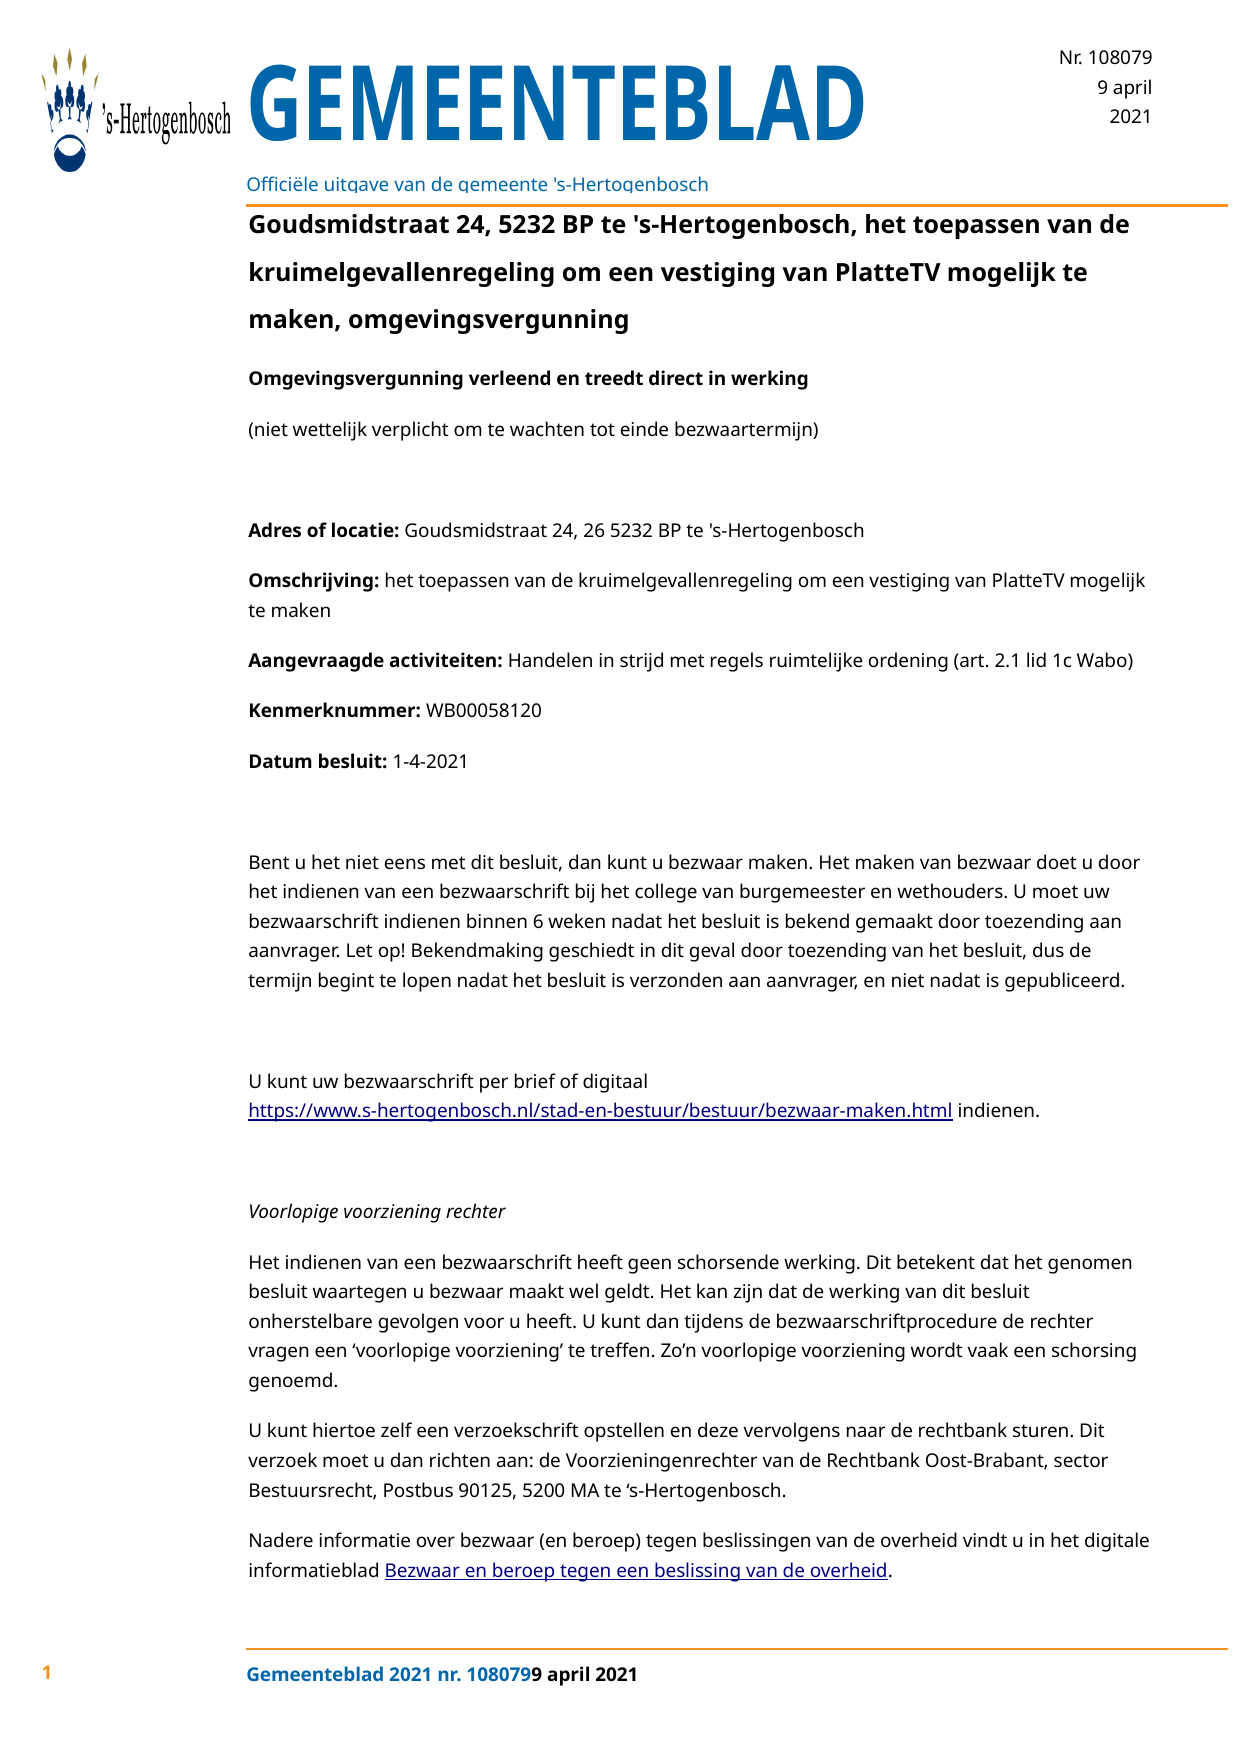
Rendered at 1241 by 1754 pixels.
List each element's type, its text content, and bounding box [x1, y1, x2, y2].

text Datum besluit: 1-4-2021 [248, 748, 1152, 774]
text Nadere informatie over bezwaar (en beroep) tegen beslissingen van de overheid vindt u in het digitale informatieblad Bezwaar en beroep tegen een beslissing van de overheid. [248, 1527, 1152, 1582]
text Adres of locatie: Goudsmidstraat 24, 26 5232 BP te 's-Hertogenbosch [248, 517, 1152, 542]
text Het indienen van een bezwaarschrift heeft geen schorsende werking. Dit betekent dat het genomen besluit waartegen u bezwaar maakt wel geldt. Het kan zijn dat de werking van dit besluit onherstelbare gevolgen voor u heeft. U kunt dan tijdens de bezwaarschriftprocedure de rechter vragen een ‘voorlopige voorziening’ te treffen. Zo’n voorlopige voorziening wordt vaak een schorsing genoemd. [248, 1249, 1152, 1393]
text Aangevraagde activiteiten: Handelen in strijd met regels ruimtelijke ordening (art. 2.1 lid 1c Wabo) [248, 647, 1152, 673]
picture [41, 47, 231, 172]
text Voorlopige voorziening rechter [248, 1198, 1152, 1224]
text Omschrijving: het toepassen van de kruimelgevallenregeling om een vestiging van PlatteTV mogelijk te maken [248, 567, 1152, 622]
text Bent u het niet eens met dit besluit, dan kunt u bezwaar maken. Het maken van bezwaar doet u door het indienen van een bezwaarschrift bij het college van burgemeester en wethouders. U moet uw bezwaarschrift indienen binnen 6 weken nadat het besluit is bekend gemaakt door toezending aan aanvrager. Let op! Bekendmaking geschiedt in dit geval door toezending van het besluit, dus de termijn begint te lopen nadat het besluit is verzonden aan aanvrager, en niet nadat is gepubliceerd. [248, 849, 1152, 993]
text U kunt hiertoe zelf een verzoekschrift opstellen en deze vervolgens naar de rechtbank sturen. Dit verzoek moet u dan richten aan: de Voorzieningenrechter van de Rechtbank Oost-Brabant, sector Bestuursrecht, Postbus 90125, 5200 MA te ‘s-Hertogenbosch. [248, 1418, 1152, 1502]
text Goudsmidstraat 24, 5232 BP te 's-Hertogenbosch, het toepassen van de kruimelgevallenregeling om een vestiging van PlatteTV mogelijk te maken, omgevingsvergunning [248, 207, 1152, 336]
text Kenmerknummer: WB00058120 [248, 698, 1152, 723]
text (niet wettelijk verplicht om te wachten tot einde bezwaartermijn) [248, 416, 1152, 442]
text Omgevingsvergunning verleend en treedt direct in werking [248, 366, 1152, 391]
text U kunt uw bezwaarschrift per brief of digitaal https://www.s-hertogenbosch.nl/stad-en-bestuur/bestuur/bezwaar-maken.html indienen. [248, 1068, 1152, 1123]
